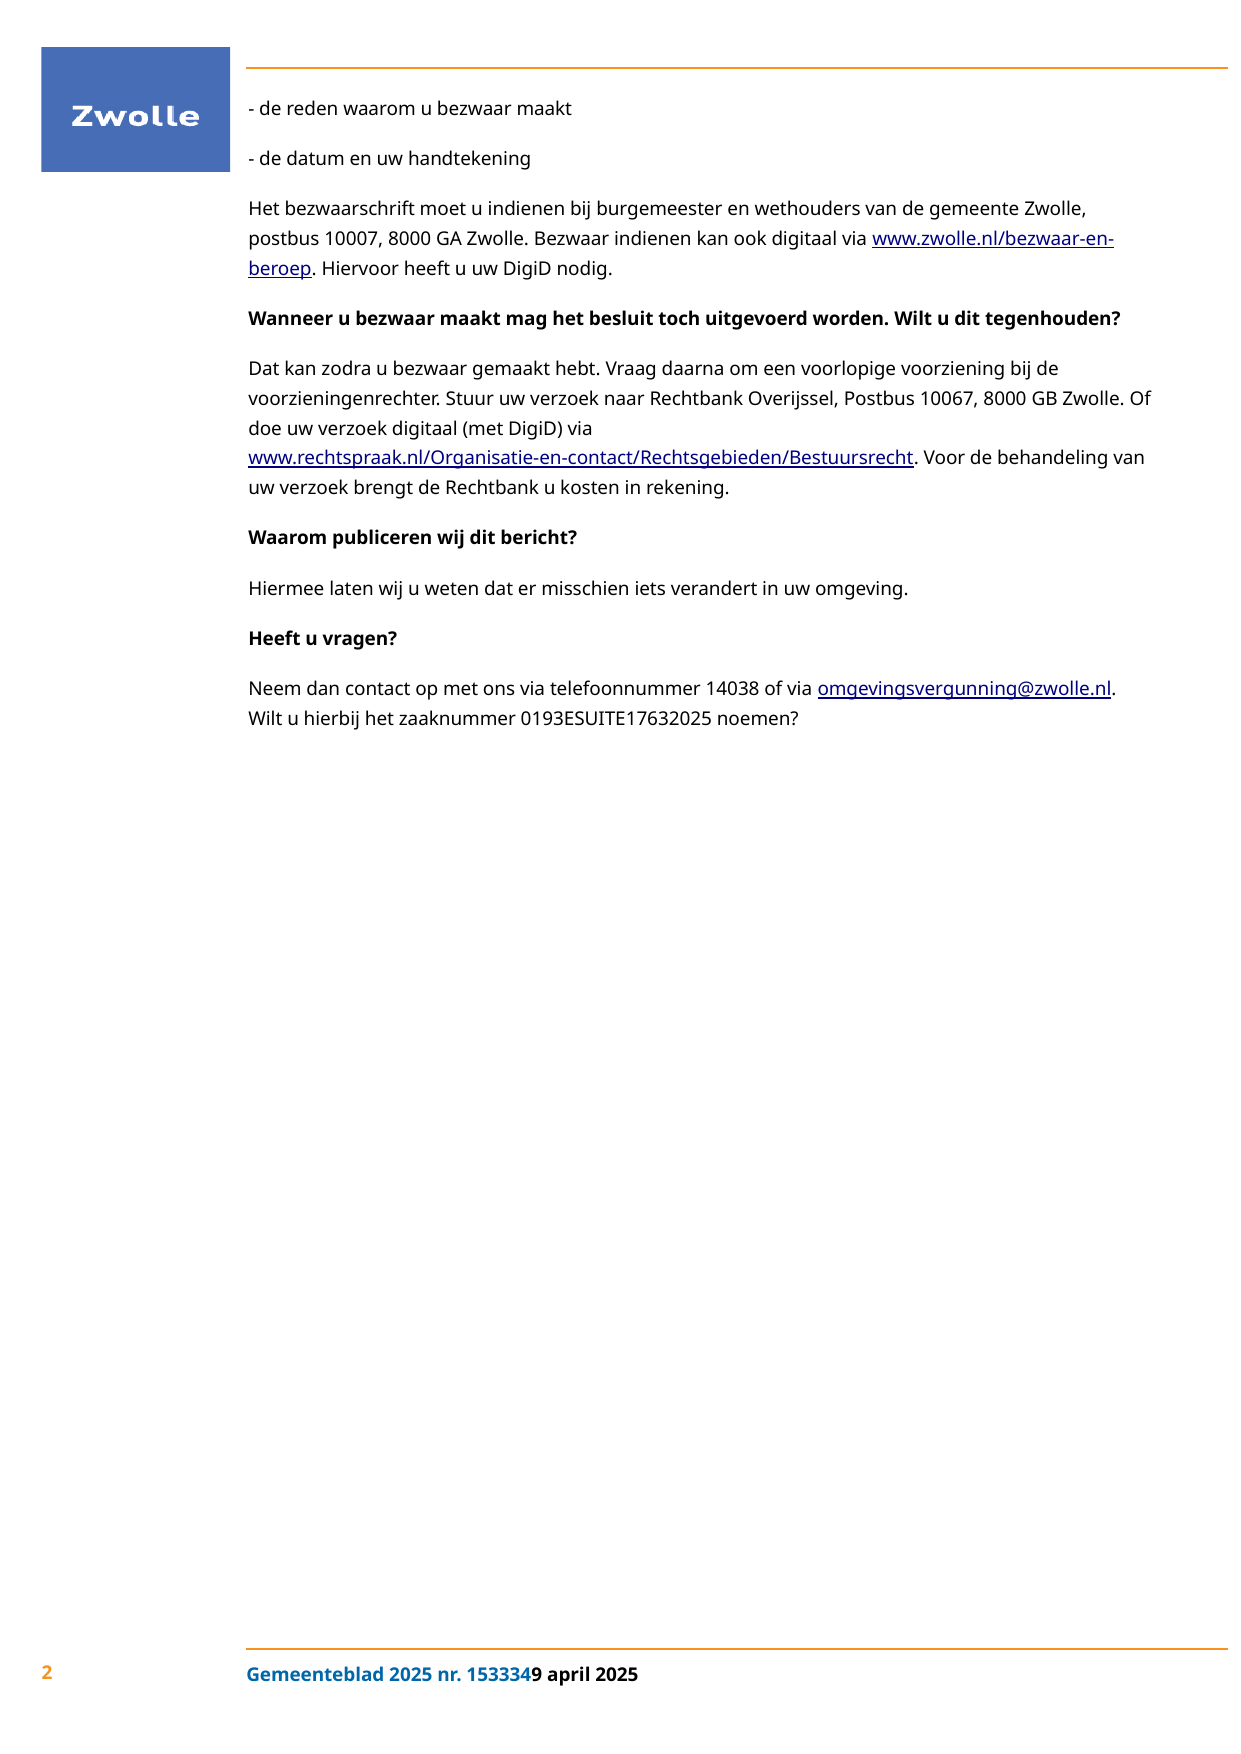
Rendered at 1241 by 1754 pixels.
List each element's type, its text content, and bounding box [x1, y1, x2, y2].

text Waarom publiceren wij dit bericht? [248, 524, 1152, 550]
text Wanneer u bezwaar maakt mag het besluit toch uitgevoerd worden. Wilt u dit tegenhouden? [248, 305, 1152, 331]
text - de datum en uw handtekening [248, 145, 1152, 171]
text Neem dan contact op met ons via telefoonnummer 14038 of via omgevingsvergunning@zwolle.nl. Wilt u hierbij het zaaknummer 0193ESUITE17632025 noemen? [248, 676, 1152, 731]
text Hiermee laten wij u weten dat er misschien iets verandert in uw omgeving. [248, 575, 1152, 601]
picture [41, 47, 231, 172]
text Heeft u vragen? [248, 625, 1152, 651]
text - de reden waarom u bezwaar maakt [248, 95, 1152, 121]
text Het bezwaarschrift moet u indienen bij burgemeester en wethouders van de gemeente Zwolle, postbus 10007, 8000 GA Zwolle. Bezwaar indienen kan ook digitaal via www.zwolle.nl/bezwaar-en-beroep. Hiervoor heeft u uw DigiD nodig. [248, 196, 1152, 281]
text Dat kan zodra u bezwaar gemaakt hebt. Vraag daarna om een voorlopige voorziening bij de voorzieningenrechter. Stuur uw verzoek naar Rechtbank Overijssel, Postbus 10067, 8000 GB Zwolle. Of doe uw verzoek digitaal (met DigiD) via www.rechtspraak.nl/Organisatie-en-contact/Rechtsgebieden/Bestuursrecht. Voor de behandeling van uw verzoek brengt de Rechtbank u kosten in rekening. [248, 356, 1152, 500]
